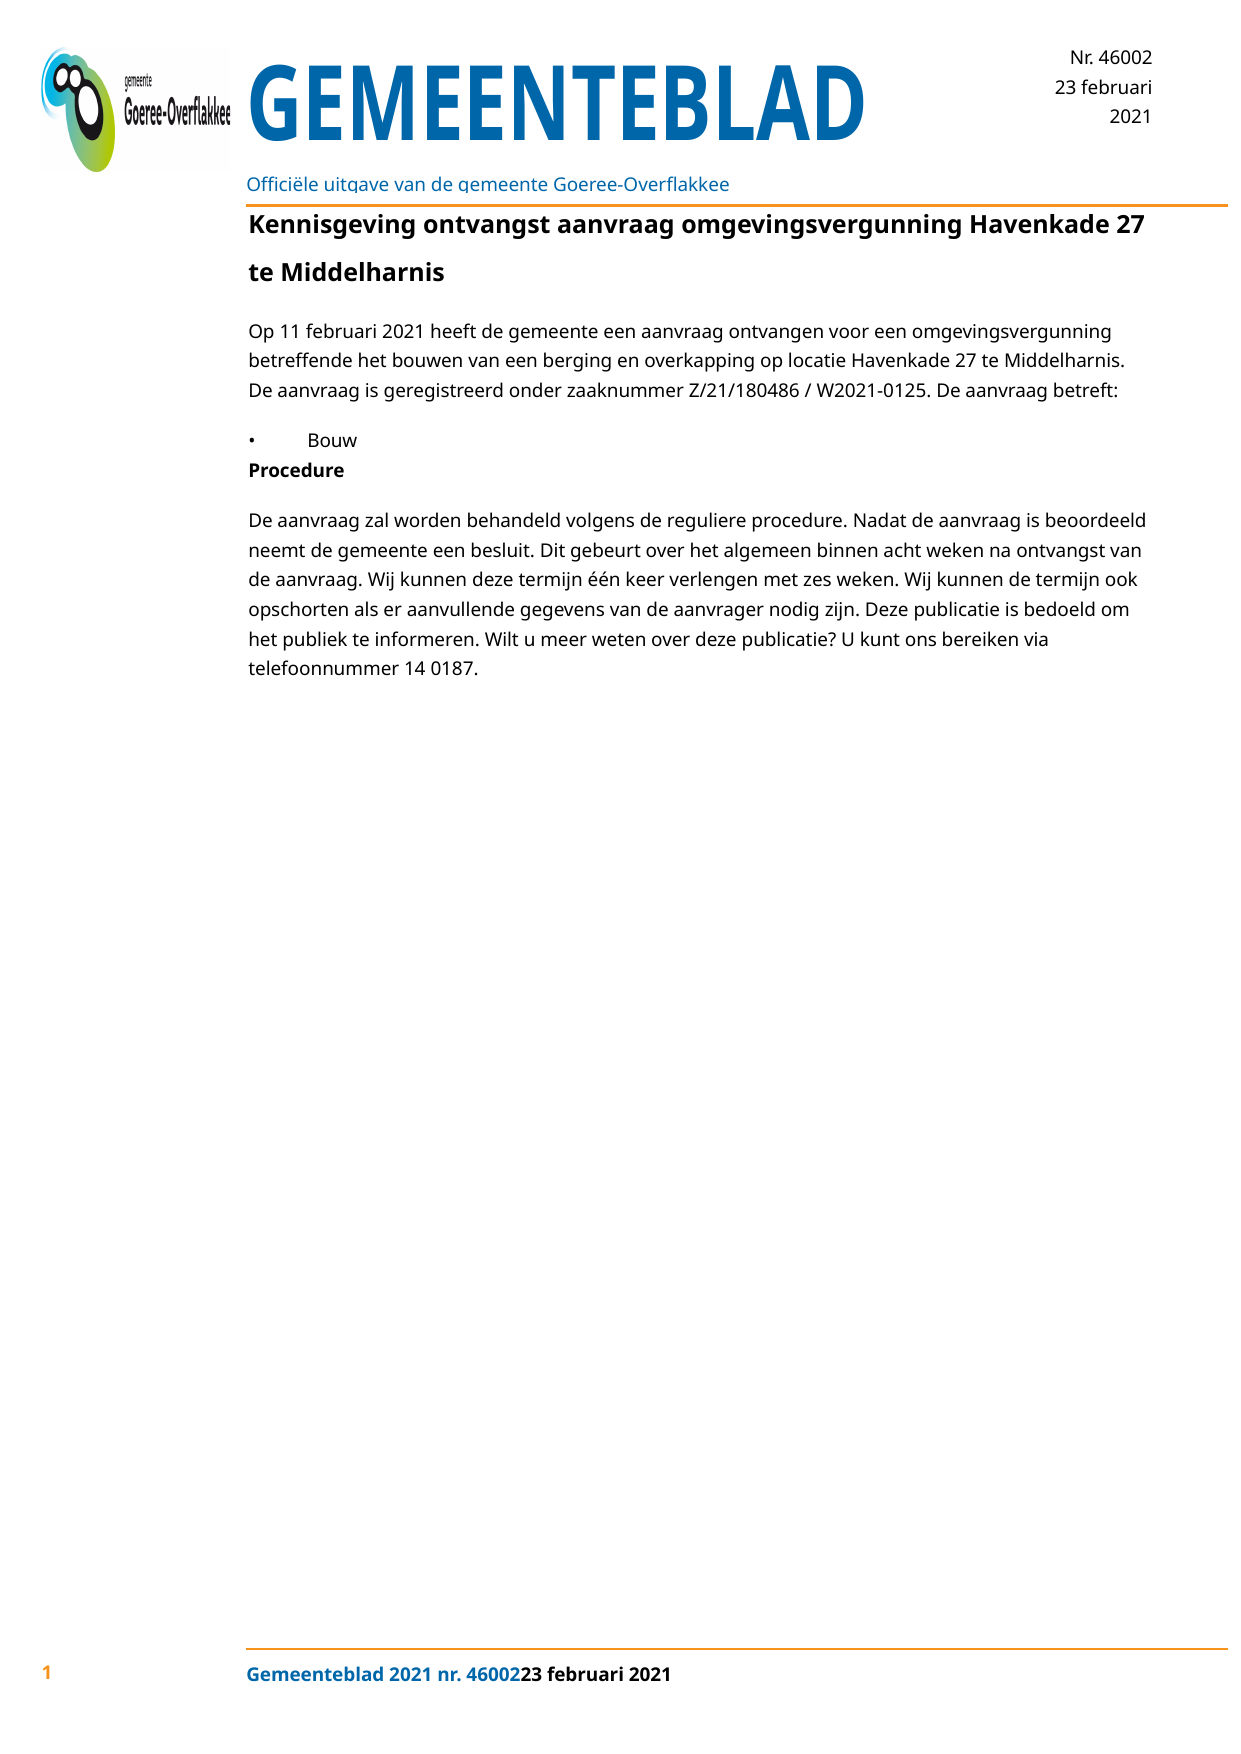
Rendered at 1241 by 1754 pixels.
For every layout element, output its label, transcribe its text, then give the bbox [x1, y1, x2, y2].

list Bouw [248, 427, 1152, 453]
picture [41, 47, 231, 172]
text Kennisgeving ontvangst aanvraag omgevingsvergunning Havenkade 27 te Middelharnis [248, 207, 1152, 288]
text Procedure [248, 457, 1152, 483]
text De aanvraag zal worden behandeld volgens de reguliere procedure. Nadat de aanvraag is beoordeeld neemt de gemeente een besluit. Dit gebeurt over het algemeen binnen acht weken na ontvangst van de aanvraag. Wij kunnen deze termijn één keer verlengen met zes weken. Wij kunnen de termijn ook opschorten als er aanvullende gegevens van de aanvrager nodig zijn. Deze publicatie is bedoeld om het publiek te informeren. Wilt u meer weten over deze publicatie? U kunt ons bereiken via telefoonnummer 14 0187. [248, 507, 1152, 681]
text Op 11 februari 2021 heeft de gemeente een aanvraag ontvangen voor een omgevingsvergunning betreffende het bouwen van een berging en overkapping op locatie Havenkade 27 te Middelharnis. De aanvraag is geregistreerd onder zaaknummer Z/21/180486 / W2021-0125. De aanvraag betreft: [248, 318, 1152, 403]
